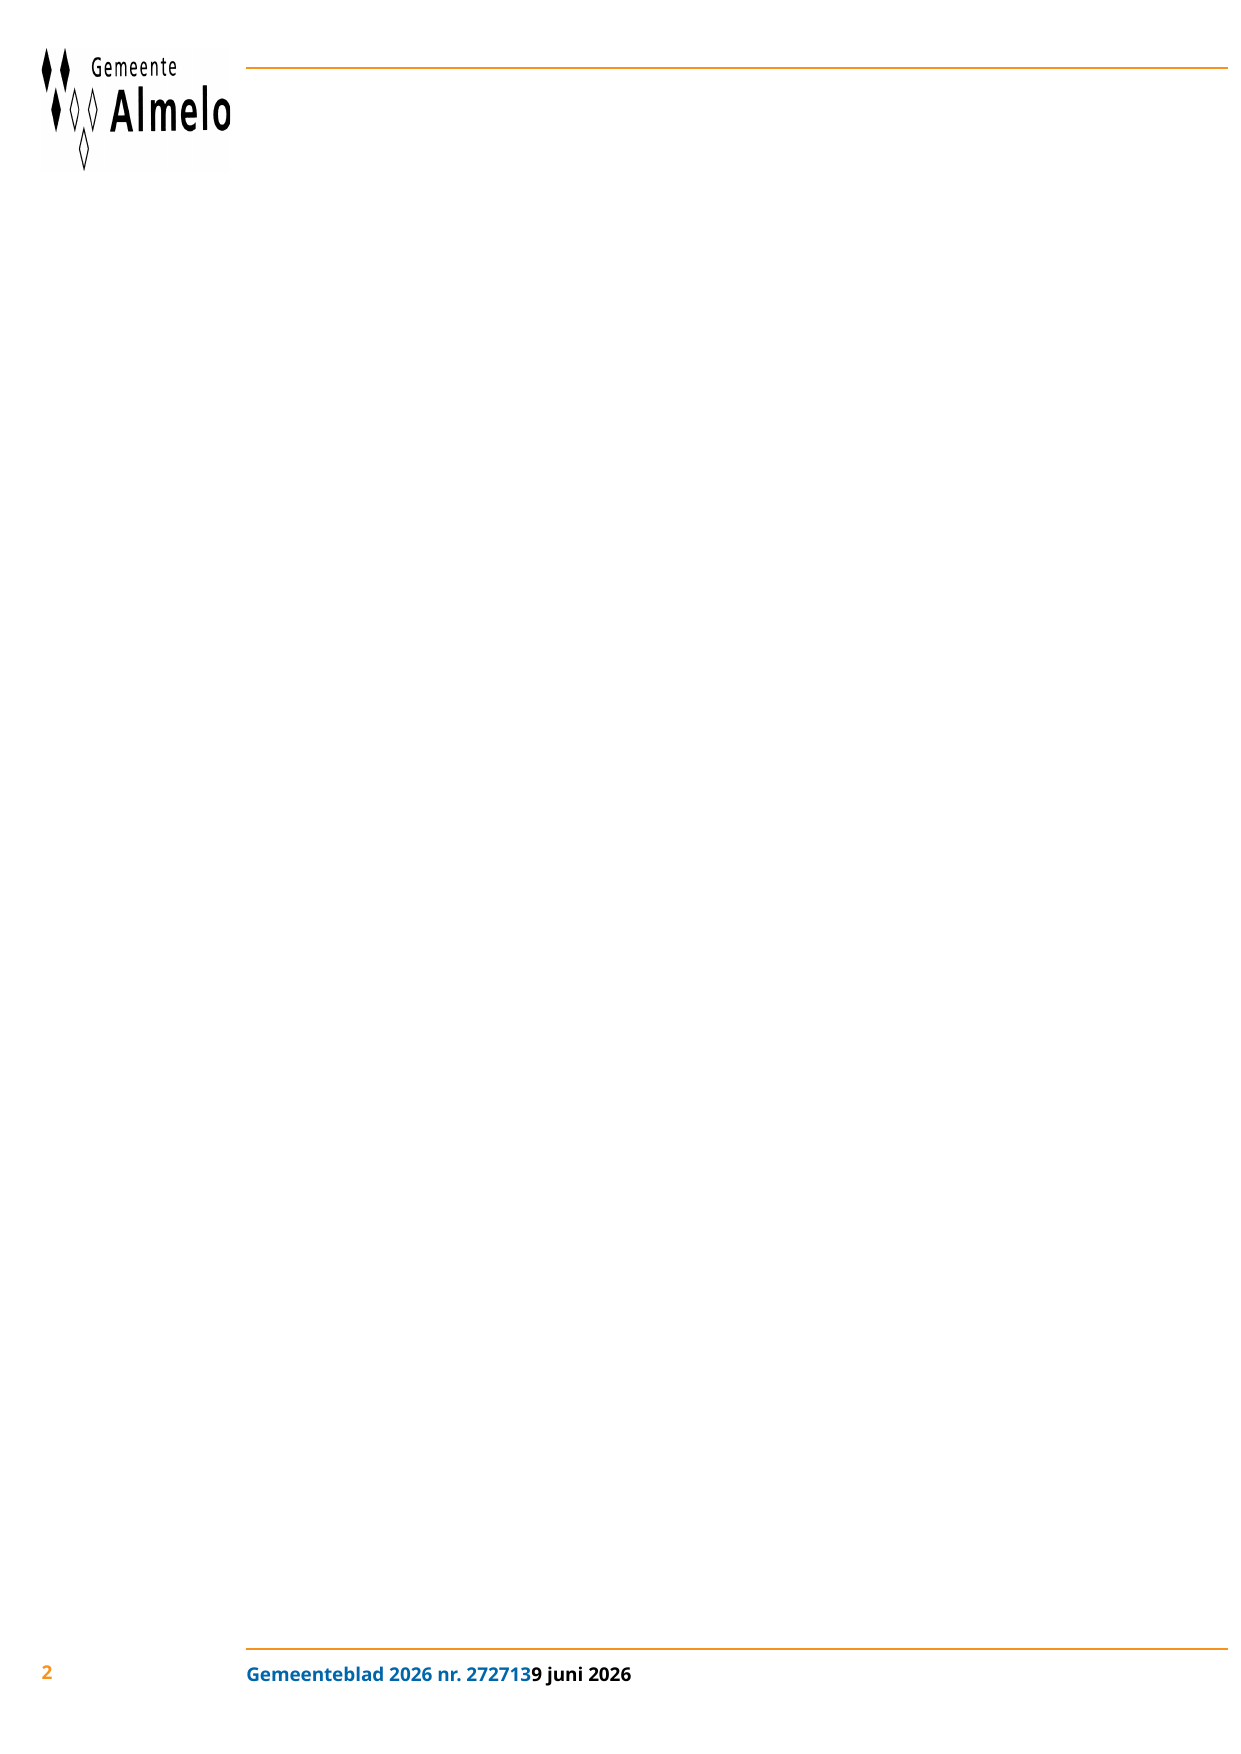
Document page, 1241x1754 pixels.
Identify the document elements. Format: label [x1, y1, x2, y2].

picture [41, 47, 231, 172]
